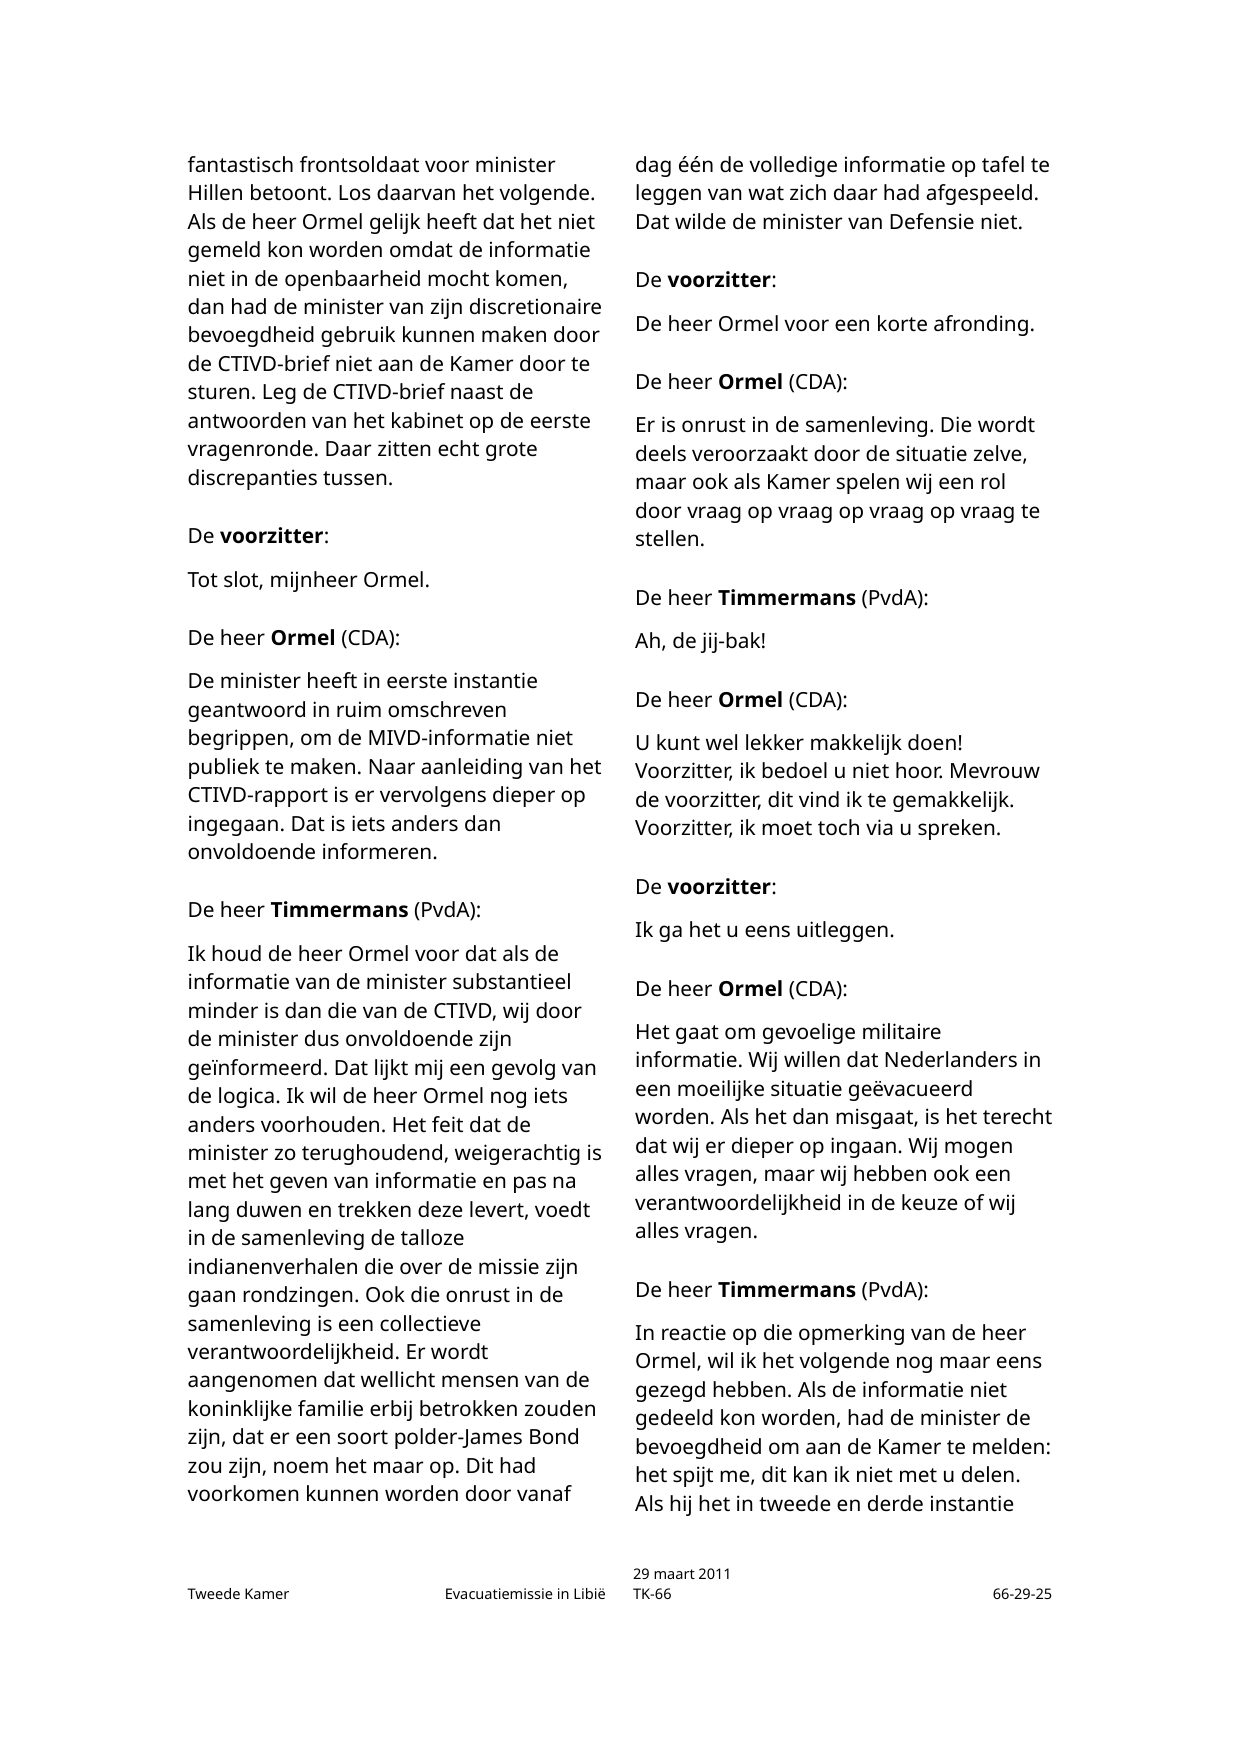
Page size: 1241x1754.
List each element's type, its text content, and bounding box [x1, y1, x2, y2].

text Er is onrust in de samenleving. Die wordt deels veroorzaakt door de situatie zelve, maar ook als Kamer spelen wij een rol door vraag op vraag op vraag op vraag te stellen. [635, 411, 1053, 553]
text Tot slot, mijnheer Ormel. [187, 565, 605, 593]
text De heer Ormel (CDA): [635, 367, 1053, 396]
text De heer Timmermans (PvdA): [635, 1275, 1053, 1303]
text De heer Ormel (CDA): [187, 623, 605, 652]
text De voorzitter: [187, 521, 605, 550]
text Het gaat om gevoelige militaire informatie. Wij willen dat Nederlanders in een moeilijke situatie geëvacueerd worden. Als het dan misgaat, is het terecht dat wij er dieper op ingaan. Wij mogen alles vragen, maar wij hebben ook een verantwoordelijkheid in de keuze of wij alles vragen. [635, 1017, 1053, 1245]
text Ik ga het u eens uitleggen. [635, 915, 1053, 944]
text De voorzitter: [635, 265, 1053, 294]
text fantastisch frontsoldaat voor minister Hillen betoont. Los daarvan het volgende. Als de heer Ormel gelijk heeft dat het niet gemeld kon worden omdat de informatie niet in de openbaarheid mocht komen, dan had de minister van zijn discretionaire bevoegdheid gebruik kunnen maken door de CTIVD-brief niet aan de Kamer door te sturen. Leg de CTIVD-brief naast de antwoorden van het kabinet op de eerste vragenronde. Daar zitten echt grote discrepanties tussen. [187, 150, 605, 491]
text De minister heeft in eerste instantie geantwoord in ruim omschreven begrippen, om de MIVD-informatie niet publiek te maken. Naar aanleiding van het CTIVD-rapport is er vervolgens dieper op ingegaan. Dat is iets anders dan onvoldoende informeren. [187, 667, 605, 866]
text De voorzitter: [635, 872, 1053, 900]
text De heer Ormel (CDA): [635, 974, 1053, 1002]
text U kunt wel lekker makkelijk doen! Voorzitter, ik bedoel u niet hoor. Mevrouw de voorzitter, dit vind ik te gemakkelijk. Voorzitter, ik moet toch via u spreken. [635, 728, 1053, 842]
text Ah, de jij-bak! [635, 626, 1053, 655]
text De heer Timmermans (PvdA): [635, 583, 1053, 611]
text Ik houd de heer Ormel voor dat als de informatie van de minister substantieel minder is dan die van de CTIVD, wij door de minister dus onvoldoende zijn geïnformeerd. Dat lijkt mij een gevolg van de logica. Ik wil de heer Ormel nog iets anders voorhouden. Het feit dat de minister zo terughoudend, weigerachtig is met het geven van informatie en pas na lang duwen en trekken deze levert, voedt in de samenleving de talloze indianenverhalen die over de missie zijn gaan rondzingen. Ook die onrust in de samenleving is een collectieve verantwoordelijkheid. Er wordt aangenomen dat wellicht mensen van de koninklijke familie erbij betrokken zouden zijn, dat er een soort polder-James Bond zou zijn, noem het maar op. Dit had voorkomen kunnen worden door vanaf [187, 939, 605, 1508]
text De heer Ormel voor een korte afronding. [635, 309, 1053, 337]
text De heer Ormel (CDA): [635, 685, 1053, 713]
text De heer Timmermans (PvdA): [187, 896, 605, 924]
text dag één de volledige informatie op tafel te leggen van wat zich daar had afgespeeld. Dat wilde de minister van Defensie niet. [635, 150, 1053, 235]
text In reactie op die opmerking van de heer Ormel, wil ik het volgende nog maar eens gezegd hebben. Als de informatie niet gedeeld kon worden, had de minister de bevoegdheid om aan de Kamer te melden: het spijt me, dit kan ik niet met u delen. Als hij het in tweede en derde instantie [635, 1318, 1053, 1517]
